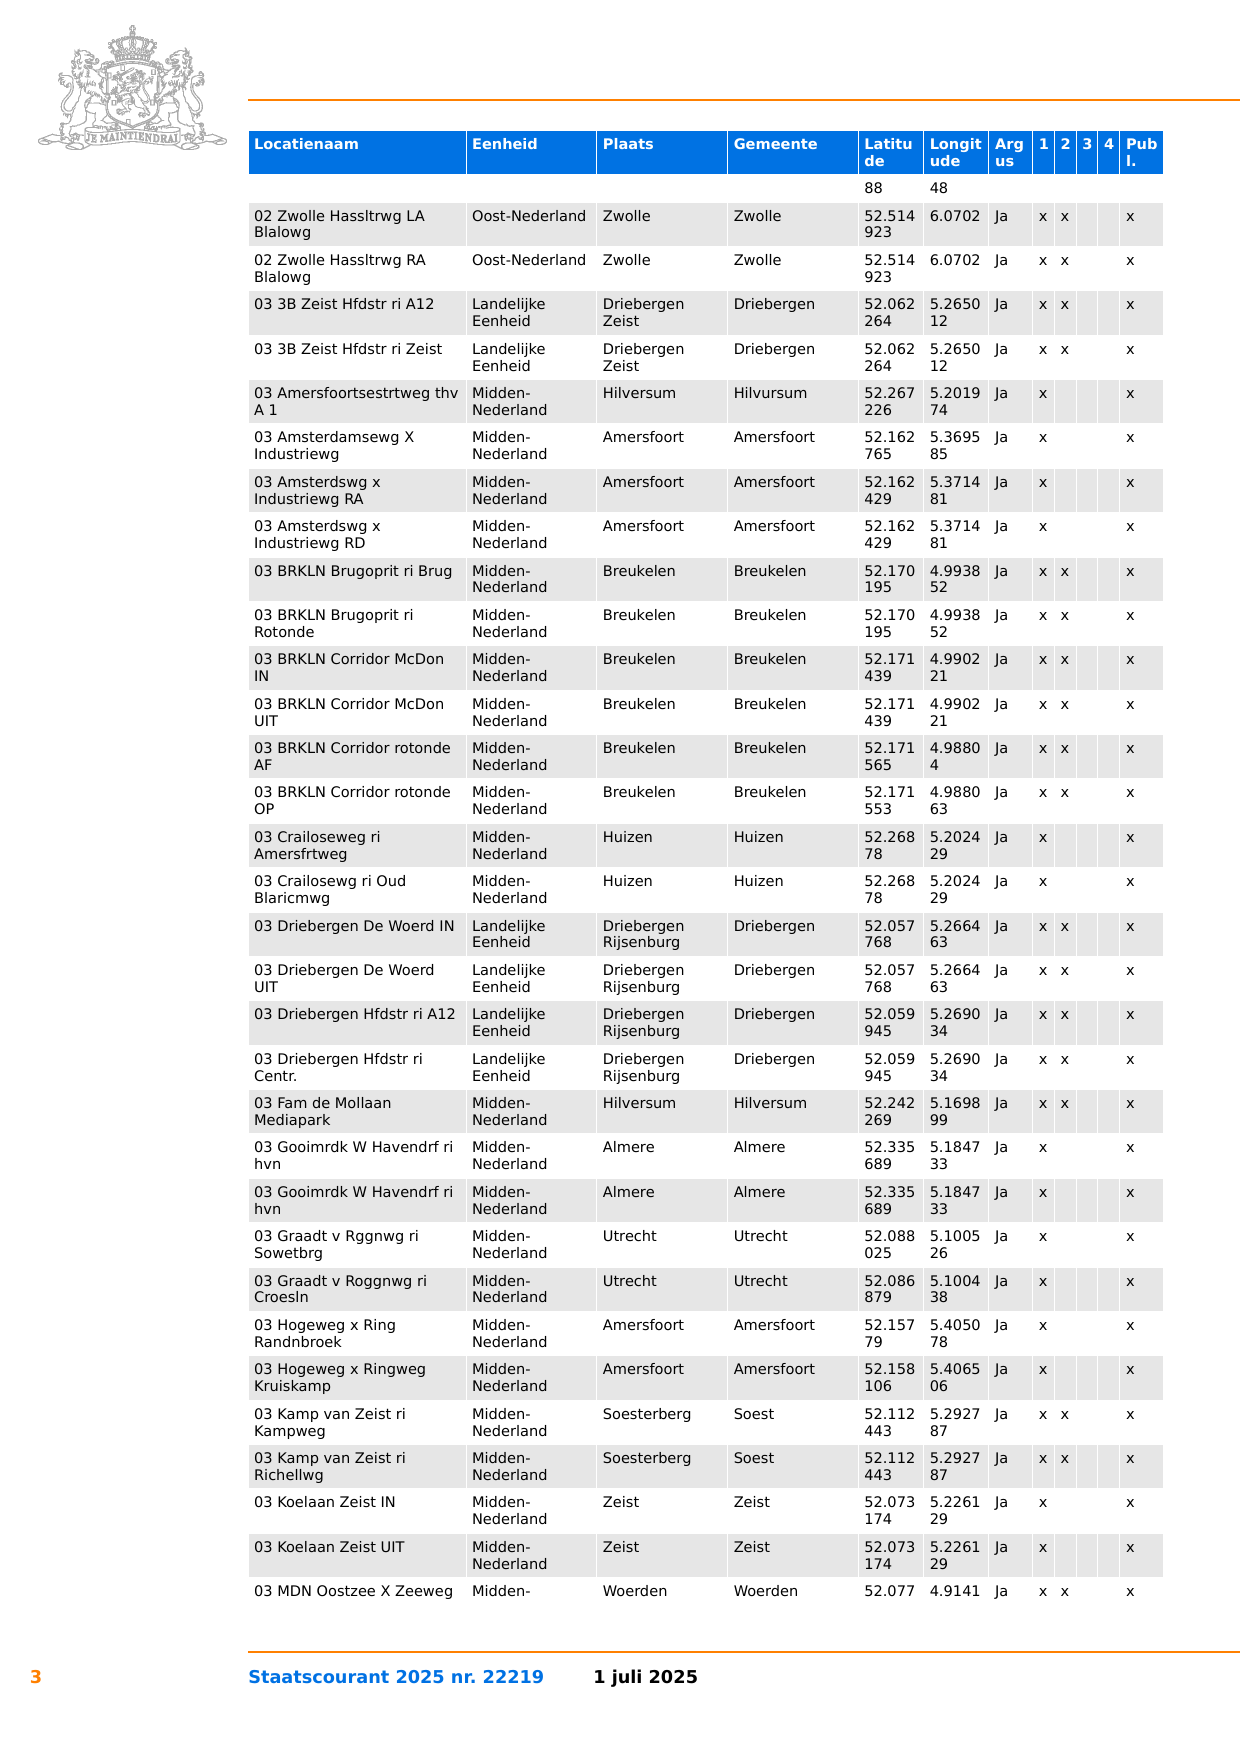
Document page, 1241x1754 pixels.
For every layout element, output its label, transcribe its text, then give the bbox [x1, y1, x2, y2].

table_cell 03 Driebergen Hfdstr ri Centr. [249, 1046, 466, 1089]
table_cell 52.242269 [859, 1090, 923, 1133]
table_cell 03 Hogeweg x Ring Randnbroek [249, 1312, 466, 1355]
table_cell Midden-Nederland [467, 824, 596, 867]
table_cell Almere [597, 1179, 727, 1222]
table_cell 52.073174 [859, 1534, 923, 1577]
table_cell Driebergen [728, 913, 858, 956]
table_cell [1077, 558, 1097, 601]
table_cell x [1033, 1401, 1054, 1444]
table_cell Ja [989, 1490, 1032, 1533]
table_cell Midden-Nederland [467, 1179, 596, 1222]
table_cell [1077, 646, 1097, 690]
table_cell Ja [989, 558, 1032, 601]
table_cell x [1120, 469, 1163, 512]
table_cell 52.162429 [859, 469, 923, 512]
table_cell x [1120, 203, 1163, 246]
table_cell [728, 175, 858, 202]
table_cell x [1120, 380, 1163, 423]
table_cell x [1055, 780, 1076, 823]
table_cell x [1120, 1445, 1163, 1488]
table_cell Midden- [467, 1578, 596, 1605]
table_cell 52.062264 [859, 291, 923, 335]
table_cell [1077, 175, 1097, 202]
table_cell 03 Amsterdamsewg X Industriewg [249, 425, 466, 468]
table_cell x [1033, 1445, 1054, 1488]
table_cell Soest [728, 1445, 858, 1488]
table_cell [1098, 1490, 1119, 1533]
table_cell Ja [989, 291, 1032, 335]
table_cell 52.26878 [859, 868, 923, 912]
table_cell Ja [989, 1312, 1032, 1355]
table_cell 03 Amersfoortsestrtweg thv A 1 [249, 380, 466, 423]
table_cell [1077, 1445, 1097, 1488]
table_cell 52.062264 [859, 336, 923, 379]
table_cell 4.988063 [924, 780, 988, 823]
table_cell [1077, 602, 1097, 645]
table_cell [1098, 1401, 1119, 1444]
table_cell 52.335689 [859, 1179, 923, 1222]
table_cell Midden-Nederland [467, 513, 596, 557]
table_cell [1098, 1445, 1119, 1488]
table_cell x [1033, 1356, 1054, 1400]
table_cell Landelijke Eenheid [467, 957, 596, 1000]
table_cell [1098, 291, 1119, 335]
picture [38, 25, 227, 150]
table_cell [1098, 1135, 1119, 1178]
table_cell [1077, 1578, 1097, 1605]
table_cell [1098, 913, 1119, 956]
table_cell x [1055, 1090, 1076, 1133]
table_cell x [1120, 1090, 1163, 1133]
table_cell [1055, 1135, 1076, 1178]
table_cell Hilvursum [728, 380, 858, 423]
table_cell 03 Graadt v Roggnwg ri Croesln [249, 1268, 466, 1311]
table_cell [1098, 336, 1119, 379]
table_cell 03 BRKLN Corridor rotonde OP [249, 780, 466, 823]
table_cell [1077, 824, 1097, 867]
table_cell 52.112443 [859, 1445, 923, 1488]
table_cell [1077, 1135, 1097, 1178]
table_cell x [1033, 780, 1054, 823]
table_cell [989, 175, 1032, 202]
table_cell 52.170195 [859, 602, 923, 645]
table_cell Driebergen [728, 1046, 858, 1089]
table_cell Huizen [728, 824, 858, 867]
table_cell 02 Zwolle Hassltrwg RA Blalowg [249, 247, 466, 290]
table_cell 03 Fam de Mollaan Mediapark [249, 1090, 466, 1133]
table_cell Zeist [597, 1534, 727, 1577]
table_cell Huizen [728, 868, 858, 912]
table_cell 03 BRKLN Corridor rotonde AF [249, 735, 466, 778]
table_cell Ja [989, 425, 1032, 468]
table_cell x [1055, 1401, 1076, 1444]
table_cell x [1120, 1268, 1163, 1311]
table_cell [1098, 1046, 1119, 1089]
table_cell Ja [989, 1578, 1032, 1605]
table_cell Amersfoort [597, 513, 727, 557]
table_cell Midden-Nederland [467, 1356, 596, 1400]
table_cell 5.100526 [924, 1223, 988, 1267]
table_cell Amersfoort [597, 1312, 727, 1355]
table_cell [1077, 1356, 1097, 1400]
table_cell x [1120, 513, 1163, 557]
table_header Argus [989, 131, 1032, 174]
table_cell [1077, 780, 1097, 823]
table_cell 5.269034 [924, 1001, 988, 1045]
table_cell 5.265012 [924, 291, 988, 335]
table_cell Midden-Nederland [467, 1312, 596, 1355]
table_cell x [1055, 1001, 1076, 1045]
table_cell [1055, 1356, 1076, 1400]
table_cell [1098, 513, 1119, 557]
table_cell [1077, 735, 1097, 778]
table_cell Breukelen [728, 735, 858, 778]
table_cell 52.267226 [859, 380, 923, 423]
table_cell 4.990221 [924, 691, 988, 734]
table_cell 52.170195 [859, 558, 923, 601]
table_cell x [1033, 1090, 1054, 1133]
table_cell x [1055, 957, 1076, 1000]
table_cell 4.993852 [924, 558, 988, 601]
table_cell Midden-Nederland [467, 425, 596, 468]
table_cell x [1120, 558, 1163, 601]
table_cell 03 3B Zeist Hfdstr ri A12 [249, 291, 466, 335]
table_cell Hilversum [597, 380, 727, 423]
table_cell Ja [989, 1001, 1032, 1045]
table_cell [1055, 380, 1076, 423]
table_cell Breukelen [597, 735, 727, 778]
table_cell x [1120, 1490, 1163, 1533]
table_cell x [1055, 1578, 1076, 1605]
table_header 1 [1033, 131, 1054, 174]
table_cell x [1120, 336, 1163, 379]
table_cell x [1033, 1179, 1054, 1222]
table_cell Driebergen Rijsenburg [597, 957, 727, 1000]
table_cell [1055, 1490, 1076, 1533]
table_cell 88 [859, 175, 923, 202]
table_cell Ja [989, 1135, 1032, 1178]
table_cell x [1033, 824, 1054, 867]
table_cell 52.335689 [859, 1135, 923, 1178]
table_cell [1055, 868, 1076, 912]
table_cell 52.171553 [859, 780, 923, 823]
table_cell 5.369585 [924, 425, 988, 468]
table_cell 4.9141 [924, 1578, 988, 1605]
table_cell x [1120, 1312, 1163, 1355]
table_cell [1098, 1001, 1119, 1045]
table_cell 52.15779 [859, 1312, 923, 1355]
table_cell 03 MDN Oostzee X Zeeweg [249, 1578, 466, 1605]
table_cell Breukelen [728, 558, 858, 601]
table_cell [1098, 175, 1119, 202]
table_header Publ. [1120, 131, 1163, 174]
table_cell x [1120, 1179, 1163, 1222]
table_cell Midden-Nederland [467, 1490, 596, 1533]
table_cell Breukelen [728, 780, 858, 823]
table_header Latitude [859, 131, 923, 174]
table_cell [1055, 1179, 1076, 1222]
table_cell [1077, 913, 1097, 956]
table_cell [249, 175, 466, 202]
table_cell Midden-Nederland [467, 868, 596, 912]
table_cell [1077, 203, 1097, 246]
table_cell 03 Hogeweg x Ringweg Kruiskamp [249, 1356, 466, 1400]
table_cell x [1055, 1046, 1076, 1089]
table_cell [1120, 175, 1163, 202]
table_cell Zwolle [597, 247, 727, 290]
table_header Eenheid [467, 131, 596, 174]
table_cell Ja [989, 646, 1032, 690]
table_cell x [1033, 247, 1054, 290]
table_cell 52.057768 [859, 913, 923, 956]
table_cell x [1055, 735, 1076, 778]
table_cell Ja [989, 203, 1032, 246]
table_cell Ja [989, 1445, 1032, 1488]
table_cell Woerden [597, 1578, 727, 1605]
table_cell [1055, 469, 1076, 512]
table_cell 03 BRKLN Brugoprit ri Brug [249, 558, 466, 601]
table_cell x [1055, 913, 1076, 956]
table_cell Ja [989, 602, 1032, 645]
table_cell [1098, 380, 1119, 423]
table_cell 52.171565 [859, 735, 923, 778]
table_cell Zeist [728, 1534, 858, 1577]
table_cell x [1033, 380, 1054, 423]
table_cell x [1055, 646, 1076, 690]
table_cell Hilversum [728, 1090, 858, 1133]
table_cell [1098, 1534, 1119, 1577]
table_cell [1077, 425, 1097, 468]
table_cell Midden-Nederland [467, 1223, 596, 1267]
table_header Locatienaam [249, 131, 466, 174]
table_cell 03 Driebergen Hfdstr ri A12 [249, 1001, 466, 1045]
table_cell [1098, 247, 1119, 290]
table_cell [467, 175, 596, 202]
table_cell 52.26878 [859, 824, 923, 867]
table_cell 52.057768 [859, 957, 923, 1000]
table_cell x [1033, 646, 1054, 690]
table_cell Midden-Nederland [467, 1534, 596, 1577]
table_cell [1077, 1090, 1097, 1133]
table_cell Utrecht [728, 1268, 858, 1311]
table_cell Breukelen [597, 691, 727, 734]
table_cell [1098, 1223, 1119, 1267]
table_cell x [1033, 1312, 1054, 1355]
table_cell 52.158106 [859, 1356, 923, 1400]
table_cell 5.406506 [924, 1356, 988, 1400]
table_cell 5.266463 [924, 957, 988, 1000]
table_cell [1055, 175, 1076, 202]
table_cell 6.0702 [924, 247, 988, 290]
table_cell 52.086879 [859, 1268, 923, 1311]
table_cell Ja [989, 1046, 1032, 1089]
table_cell Ja [989, 1090, 1032, 1133]
table_cell x [1120, 824, 1163, 867]
table_cell Almere [728, 1135, 858, 1178]
table_cell Landelijke Eenheid [467, 1001, 596, 1045]
table_cell [1077, 691, 1097, 734]
table_cell x [1120, 957, 1163, 1000]
table_cell x [1033, 735, 1054, 778]
table_cell 03 Kamp van Zeist ri Richellwg [249, 1445, 466, 1488]
table_cell Hilversum [597, 1090, 727, 1133]
table_cell x [1120, 425, 1163, 468]
table_cell Landelijke Eenheid [467, 291, 596, 335]
table_cell [1077, 1001, 1097, 1045]
table_cell [597, 175, 727, 202]
table_cell [1077, 1179, 1097, 1222]
table_header 4 [1098, 131, 1119, 174]
table_cell Ja [989, 1268, 1032, 1311]
table_cell [1077, 868, 1097, 912]
table_cell [1055, 824, 1076, 867]
table_cell Midden-Nederland [467, 646, 596, 690]
table_cell [1077, 1490, 1097, 1533]
table_cell Ja [989, 1179, 1032, 1222]
table_cell [1055, 1268, 1076, 1311]
table_cell 03 Graadt v Rggnwg ri Sowetbrg [249, 1223, 466, 1267]
table_cell x [1120, 602, 1163, 645]
table_cell x [1120, 247, 1163, 290]
table_cell [1098, 425, 1119, 468]
table_cell x [1055, 602, 1076, 645]
table_cell Breukelen [597, 602, 727, 645]
table_cell x [1120, 1135, 1163, 1178]
table_cell Midden-Nederland [467, 780, 596, 823]
table_cell Driebergen Zeist [597, 291, 727, 335]
table_cell Huizen [597, 824, 727, 867]
table_cell [1077, 1223, 1097, 1267]
table_header Longitude [924, 131, 988, 174]
table_cell 6.0702 [924, 203, 988, 246]
table_cell 03 Gooimrdk W Havendrf ri hvn [249, 1179, 466, 1222]
table_cell 52.059945 [859, 1046, 923, 1089]
table_cell [1098, 1268, 1119, 1311]
table_cell 03 Amsterdswg x Industriewg RD [249, 513, 466, 557]
table_cell Ja [989, 1223, 1032, 1267]
table_cell 5.226129 [924, 1490, 988, 1533]
table_cell 52.088025 [859, 1223, 923, 1267]
table_cell 5.226129 [924, 1534, 988, 1577]
table_cell x [1055, 558, 1076, 601]
table_cell 52.171439 [859, 646, 923, 690]
table_cell Breukelen [728, 602, 858, 645]
table_cell x [1033, 203, 1054, 246]
table_cell 03 Driebergen De Woerd UIT [249, 957, 466, 1000]
table_header 2 [1055, 131, 1076, 174]
table_cell Ja [989, 247, 1032, 290]
table_cell 5.202429 [924, 868, 988, 912]
table_cell Midden-Nederland [467, 691, 596, 734]
table_cell Midden-Nederland [467, 558, 596, 601]
table_cell [1098, 1312, 1119, 1355]
table_cell [1077, 957, 1097, 1000]
table_cell x [1120, 868, 1163, 912]
table_cell 52.514923 [859, 247, 923, 290]
table_cell 03 BRKLN Brugoprit ri Rotonde [249, 602, 466, 645]
table_cell x [1033, 336, 1054, 379]
table_cell [1055, 1534, 1076, 1577]
table_cell [1077, 336, 1097, 379]
table_cell 5.266463 [924, 913, 988, 956]
table_cell [1098, 602, 1119, 645]
table_cell 48 [924, 175, 988, 202]
table_cell Amersfoort [728, 469, 858, 512]
table_cell x [1033, 469, 1054, 512]
table_cell x [1033, 1534, 1054, 1577]
table_cell Amersfoort [597, 1356, 727, 1400]
table_cell Midden-Nederland [467, 1445, 596, 1488]
table_cell Landelijke Eenheid [467, 1046, 596, 1089]
table_cell Midden-Nederland [467, 602, 596, 645]
table_cell Midden-Nederland [467, 380, 596, 423]
table_cell Ja [989, 868, 1032, 912]
table_cell x [1033, 1046, 1054, 1089]
table_cell 5.202429 [924, 824, 988, 867]
table_cell x [1055, 1445, 1076, 1488]
table_header Plaats [597, 131, 727, 174]
table_cell Woerden [728, 1578, 858, 1605]
table_cell [1077, 247, 1097, 290]
table_cell Amersfoort [728, 513, 858, 557]
table_cell x [1055, 247, 1076, 290]
table_cell [1098, 957, 1119, 1000]
table_cell 03 BRKLN Corridor McDon IN [249, 646, 466, 690]
table_cell x [1033, 425, 1054, 468]
table_cell x [1120, 1534, 1163, 1577]
table_cell Ja [989, 1356, 1032, 1400]
table_cell 5.100438 [924, 1268, 988, 1311]
table_cell [1098, 558, 1119, 601]
table_cell Zwolle [728, 247, 858, 290]
table_cell [1055, 513, 1076, 557]
table_cell 03 Amsterdswg x Industriewg RA [249, 469, 466, 512]
table_cell x [1033, 691, 1054, 734]
table_cell x [1120, 291, 1163, 335]
table_cell 52.059945 [859, 1001, 923, 1045]
table_cell Ja [989, 336, 1032, 379]
table_cell x [1033, 1223, 1054, 1267]
table_cell 02 Zwolle Hassltrwg LA Blalowg [249, 203, 466, 246]
table_cell Soesterberg [597, 1401, 727, 1444]
table_cell x [1033, 1490, 1054, 1533]
table_cell Ja [989, 913, 1032, 956]
table_cell Ja [989, 957, 1032, 1000]
table_cell Landelijke Eenheid [467, 336, 596, 379]
table_cell Driebergen [728, 336, 858, 379]
table_cell [1077, 1312, 1097, 1355]
table_cell x [1033, 1578, 1054, 1605]
table_cell 52.112443 [859, 1401, 923, 1444]
table_cell x [1055, 203, 1076, 246]
table_cell 03 Crailosewg ri Oud Blaricmwg [249, 868, 466, 912]
table_cell [1077, 291, 1097, 335]
table_cell Oost-Nederland [467, 247, 596, 290]
table_cell [1033, 175, 1054, 202]
table_cell [1098, 1578, 1119, 1605]
table_cell Driebergen Rijsenburg [597, 1001, 727, 1045]
table_cell x [1120, 735, 1163, 778]
table_cell Utrecht [728, 1223, 858, 1267]
table_cell 5.184733 [924, 1179, 988, 1222]
table_cell 03 Koelaan Zeist IN [249, 1490, 466, 1533]
table_cell Midden-Nederland [467, 735, 596, 778]
table_cell Breukelen [728, 646, 858, 690]
table_cell [1098, 646, 1119, 690]
table_cell 5.292787 [924, 1401, 988, 1444]
table_cell [1098, 1179, 1119, 1222]
table_cell 52.162429 [859, 513, 923, 557]
table_header Gemeente [728, 131, 858, 174]
table_cell x [1120, 646, 1163, 690]
table_cell x [1033, 957, 1054, 1000]
table_cell [1077, 1401, 1097, 1444]
table_cell Utrecht [597, 1223, 727, 1267]
table_cell Breukelen [597, 558, 727, 601]
table_cell [1077, 1268, 1097, 1311]
table_header 3 [1077, 131, 1097, 174]
table_cell Midden-Nederland [467, 1268, 596, 1311]
table_cell [1077, 469, 1097, 512]
table_cell Midden-Nederland [467, 1135, 596, 1178]
table_cell 5.371481 [924, 513, 988, 557]
table_cell Ja [989, 1534, 1032, 1577]
table_cell Ja [989, 380, 1032, 423]
table_cell Zeist [728, 1490, 858, 1533]
table_cell Amersfoort [597, 425, 727, 468]
table_cell [1098, 691, 1119, 734]
table_cell Almere [728, 1179, 858, 1222]
table_cell [1055, 425, 1076, 468]
table_cell x [1120, 691, 1163, 734]
table_cell Ja [989, 824, 1032, 867]
table_cell Ja [989, 735, 1032, 778]
table_cell Zeist [597, 1490, 727, 1533]
table_cell x [1120, 1578, 1163, 1605]
table_cell [1077, 1046, 1097, 1089]
table_cell Breukelen [728, 691, 858, 734]
table_cell Breukelen [597, 780, 727, 823]
table_cell 03 Kamp van Zeist ri Kampweg [249, 1401, 466, 1444]
table_cell Midden-Nederland [467, 1401, 596, 1444]
table_cell 5.265012 [924, 336, 988, 379]
table_cell 52.514923 [859, 203, 923, 246]
table_cell x [1033, 913, 1054, 956]
table_cell Soesterberg [597, 1445, 727, 1488]
table_cell x [1033, 1268, 1054, 1311]
table_cell Amersfoort [728, 1356, 858, 1400]
table_cell 4.98804 [924, 735, 988, 778]
table_cell 5.292787 [924, 1445, 988, 1488]
table_cell x [1120, 913, 1163, 956]
table_cell 4.993852 [924, 602, 988, 645]
table_cell [1098, 469, 1119, 512]
table_cell [1077, 513, 1097, 557]
table_cell Ja [989, 513, 1032, 557]
table_cell 52.073174 [859, 1490, 923, 1533]
table_cell x [1033, 1135, 1054, 1178]
table_cell Soest [728, 1401, 858, 1444]
table_cell [1098, 780, 1119, 823]
table_cell Oost-Nederland [467, 203, 596, 246]
table_cell x [1033, 558, 1054, 601]
table_cell Midden-Nederland [467, 1090, 596, 1133]
table_cell x [1055, 291, 1076, 335]
table_cell Ja [989, 780, 1032, 823]
table_cell Midden-Nederland [467, 469, 596, 512]
table_cell [1055, 1312, 1076, 1355]
table_cell 52.171439 [859, 691, 923, 734]
table_cell x [1033, 868, 1054, 912]
table_cell Ja [989, 1401, 1032, 1444]
table_cell Driebergen [728, 291, 858, 335]
table_cell 03 BRKLN Corridor McDon UIT [249, 691, 466, 734]
table_cell Driebergen [728, 957, 858, 1000]
table_cell Driebergen Rijsenburg [597, 1046, 727, 1089]
table_cell [1098, 868, 1119, 912]
table_cell [1077, 380, 1097, 423]
table_cell 5.269034 [924, 1046, 988, 1089]
table_cell x [1120, 1046, 1163, 1089]
table_cell [1098, 203, 1119, 246]
table_cell x [1055, 336, 1076, 379]
table_cell Amersfoort [728, 425, 858, 468]
table_cell Huizen [597, 868, 727, 912]
table_cell x [1120, 1223, 1163, 1267]
table_cell [1098, 1356, 1119, 1400]
table_cell x [1033, 513, 1054, 557]
table_cell Driebergen [728, 1001, 858, 1045]
table_cell Amersfoort [597, 469, 727, 512]
table_cell 5.184733 [924, 1135, 988, 1178]
table_cell Amersfoort [728, 1312, 858, 1355]
table_cell 03 3B Zeist Hfdstr ri Zeist [249, 336, 466, 379]
table_cell Driebergen Rijsenburg [597, 913, 727, 956]
table_cell Ja [989, 469, 1032, 512]
table_cell x [1120, 1001, 1163, 1045]
table_cell [1098, 735, 1119, 778]
table_cell 4.990221 [924, 646, 988, 690]
table_cell [1098, 1090, 1119, 1133]
table_cell x [1055, 691, 1076, 734]
table_cell x [1120, 780, 1163, 823]
table_cell Almere [597, 1135, 727, 1178]
table_cell [1077, 1534, 1097, 1577]
table_cell 52.077 [859, 1578, 923, 1605]
table_cell x [1033, 291, 1054, 335]
table_cell 5.201974 [924, 380, 988, 423]
table_cell Breukelen [597, 646, 727, 690]
table_cell Ja [989, 691, 1032, 734]
table_cell Zwolle [597, 203, 727, 246]
table_cell 5.371481 [924, 469, 988, 512]
table_cell Zwolle [728, 203, 858, 246]
table_cell x [1120, 1356, 1163, 1400]
table_cell 03 Crailoseweg ri Amersfrtweg [249, 824, 466, 867]
table_cell Driebergen Zeist [597, 336, 727, 379]
table_cell x [1033, 602, 1054, 645]
table_cell 5.169899 [924, 1090, 988, 1133]
table_cell [1055, 1223, 1076, 1267]
table_cell 03 Gooimrdk W Havendrf ri hvn [249, 1135, 466, 1178]
table_cell [1098, 824, 1119, 867]
table_cell Landelijke Eenheid [467, 913, 596, 956]
table_cell 03 Koelaan Zeist UIT [249, 1534, 466, 1577]
table_cell x [1033, 1001, 1054, 1045]
table_cell 03 Driebergen De Woerd IN [249, 913, 466, 956]
table_cell x [1120, 1401, 1163, 1444]
table_cell 5.405078 [924, 1312, 988, 1355]
table_cell Utrecht [597, 1268, 727, 1311]
table_cell 52.162765 [859, 425, 923, 468]
